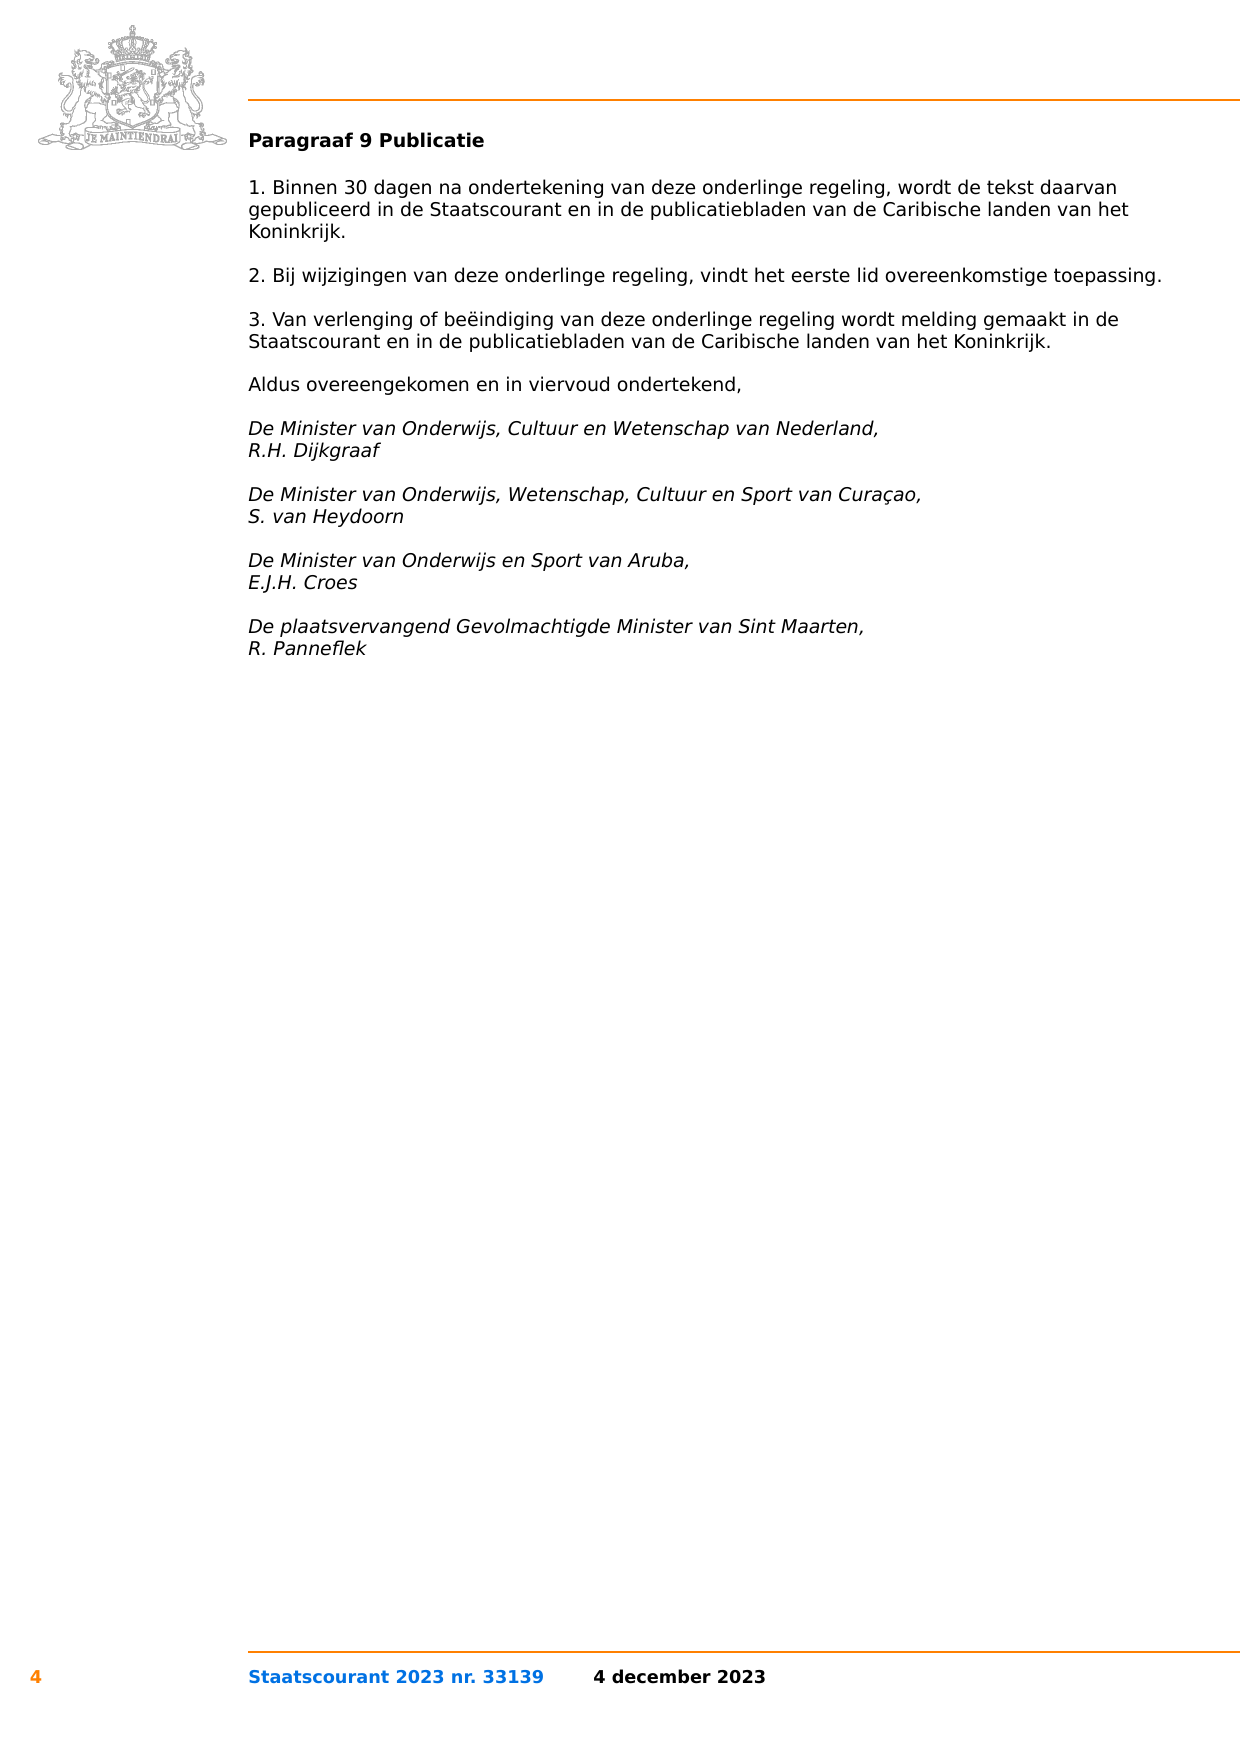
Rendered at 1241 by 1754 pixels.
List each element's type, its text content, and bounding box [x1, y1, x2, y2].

text De Minister van Onderwijs, Cultuur en Wetenschap van Nederland, R.H. Dijkgraaf [248, 418, 1163, 462]
picture [38, 25, 227, 150]
text 3. Van verlenging of beëindiging van deze onderlinge regeling wordt melding gemaakt in de Staatscourant en in de publicatiebladen van de Caribische landen van het Koninkrijk. [248, 308, 1163, 352]
text De Minister van Onderwijs en Sport van Aruba, E.J.H. Croes [248, 550, 1163, 594]
text 2. Bij wijzigingen van deze onderlinge regeling, vindt het eerste lid overeenkomstige toepassing. [248, 265, 1163, 287]
text De plaatsvervangend Gevolmachtigde Minister van Sint Maarten, R. Panneflek [248, 616, 1163, 660]
text De Minister van Onderwijs, Wetenschap, Cultuur en Sport van Curaçao, S. van Heydoorn [248, 484, 1163, 528]
subtitle Paragraaf 9 Publicatie [248, 130, 1163, 152]
text Aldus overeengekomen en in viervoud ondertekend, [248, 374, 1163, 396]
text 1. Binnen 30 dagen na ondertekening van deze onderlinge regeling, wordt de tekst daarvan gepubliceerd in de Staatscourant en in de publicatiebladen van de Caribische landen van het Koninkrijk. [248, 177, 1163, 243]
